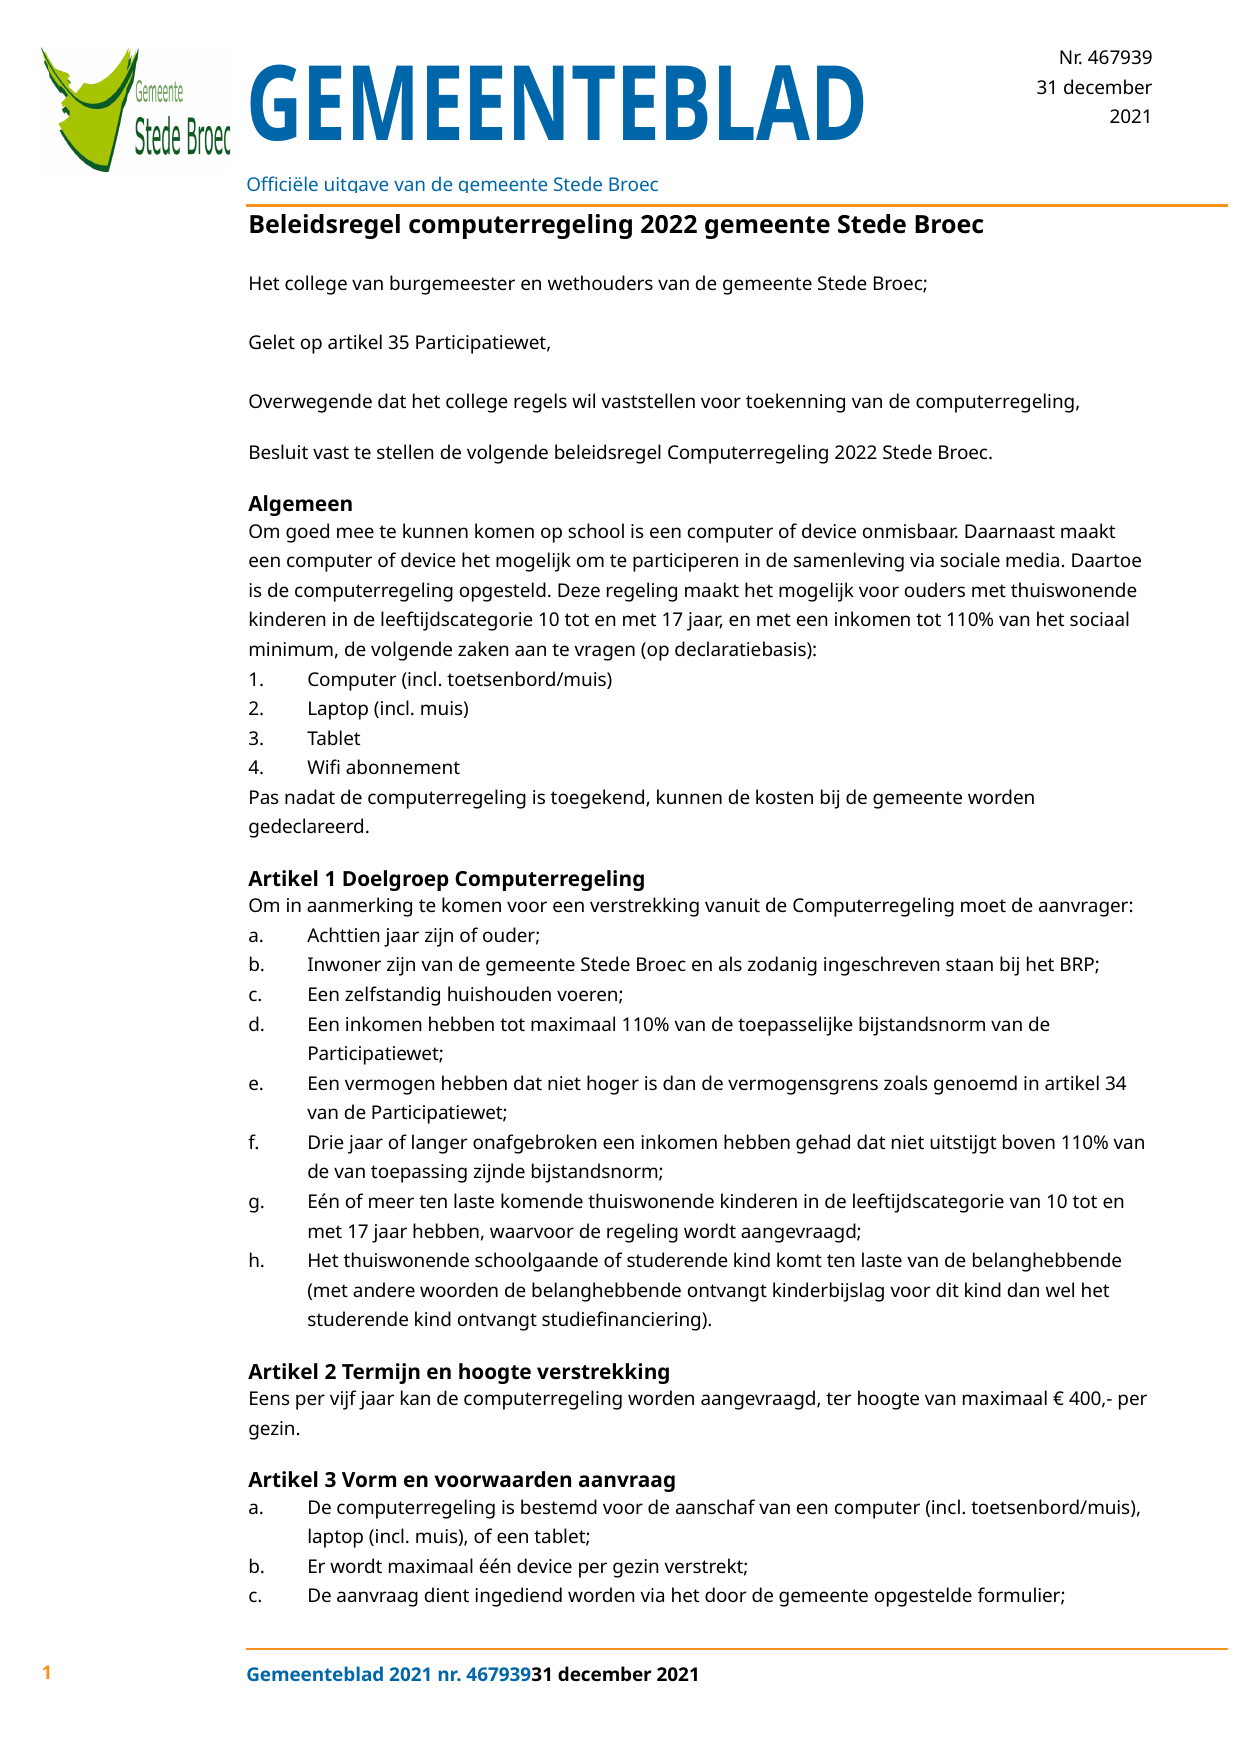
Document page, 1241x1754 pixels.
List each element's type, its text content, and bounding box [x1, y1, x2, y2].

list De aanvraag dient ingediend worden via het door de gemeente opgestelde formulier; [248, 1583, 1152, 1608]
text Om goed mee te kunnen komen op school is een computer of device onmisbaar. Daarnaast maakt een computer of device het mogelijk om te participeren in de samenleving via sociale media. Daartoe is de computerregeling opgesteld. Deze regeling maakt het mogelijk voor ouders met thuiswonende kinderen in de leeftijdscategorie 10 tot en met 17 jaar, en met een inkomen tot 110% van het sociaal minimum, de volgende zaken aan te vragen (op declaratiebasis): [248, 518, 1152, 662]
text Overwegende dat het college regels wil vaststellen voor toekenning van de computerregeling, [248, 389, 1152, 414]
list Achttien jaar zijn of ouder; [248, 922, 1152, 948]
list Inwoner zijn van de gemeente Stede Broec en als zodanig ingeschreven staan bij het BRP; [248, 952, 1152, 977]
text Algemeen [248, 489, 1152, 518]
text Artikel 3 Vorm en voorwaarden aanvraag [248, 1466, 1152, 1494]
text Beleidsregel computerregeling 2022 gemeente Stede Broec [248, 207, 1152, 241]
list Wifi abonnement [248, 754, 1152, 780]
list Tablet [248, 725, 1152, 751]
text Artikel 2 Termijn en hoogte verstrekking [248, 1357, 1152, 1386]
list Een inkomen hebben tot maximaal 110% van de toepasselijke bijstandsnorm van de Participatiewet; [248, 1011, 1152, 1066]
text Artikel 1 Doelgroep Computerregeling [248, 864, 1152, 892]
text Gelet op artikel 35 Participatiewet, [248, 329, 1152, 355]
list Een zelfstandig huishouden voeren; [248, 981, 1152, 1007]
text Eens per vijf jaar kan de computerregeling worden aangevraagd, ter hoogte van maximaal € 400,- per gezin. [248, 1386, 1152, 1441]
list Er wordt maximaal één device per gezin verstrekt; [248, 1553, 1152, 1579]
list Drie jaar of langer onafgebroken een inkomen hebben gehad dat niet uitstijgt boven 110% van de van toepassing zijnde bijstandsnorm; [248, 1129, 1152, 1184]
text Om in aanmerking te komen voor een verstrekking vanuit de Computerregeling moet de aanvrager: [248, 892, 1152, 918]
list Het thuiswonende schoolgaande of studerende kind komt ten laste van de belanghebbende (met andere woorden de belanghebbende ontvangt kinderbijslag voor dit kind dan wel het studerende kind ontvangt studiefinanciering). [248, 1247, 1152, 1332]
text Pas nadat de computerregeling is toegekend, kunnen de kosten bij de gemeente worden gedeclareerd. [248, 784, 1152, 839]
list De computerregeling is bestemd voor de aanschaf van een computer (incl. toetsenbord/muis), laptop (incl. muis), of een tablet; [248, 1494, 1152, 1549]
list Computer (incl. toetsenbord/muis) [248, 666, 1152, 691]
text Het college van burgemeester en wethouders van de gemeente Stede Broec; [248, 270, 1152, 296]
list Laptop (incl. muis) [248, 695, 1152, 721]
picture [41, 47, 231, 172]
list Een vermogen hebben dat niet hoger is dan de vermogensgrens zoals genoemd in artikel 34 van de Participatiewet; [248, 1070, 1152, 1125]
list Eén of meer ten laste komende thuiswonende kinderen in de leeftijdscategorie van 10 tot en met 17 jaar hebben, waarvoor de regeling wordt aangevraagd; [248, 1188, 1152, 1244]
text Besluit vast te stellen de volgende beleidsregel Computerregeling 2022 Stede Broec. [248, 439, 1152, 465]
